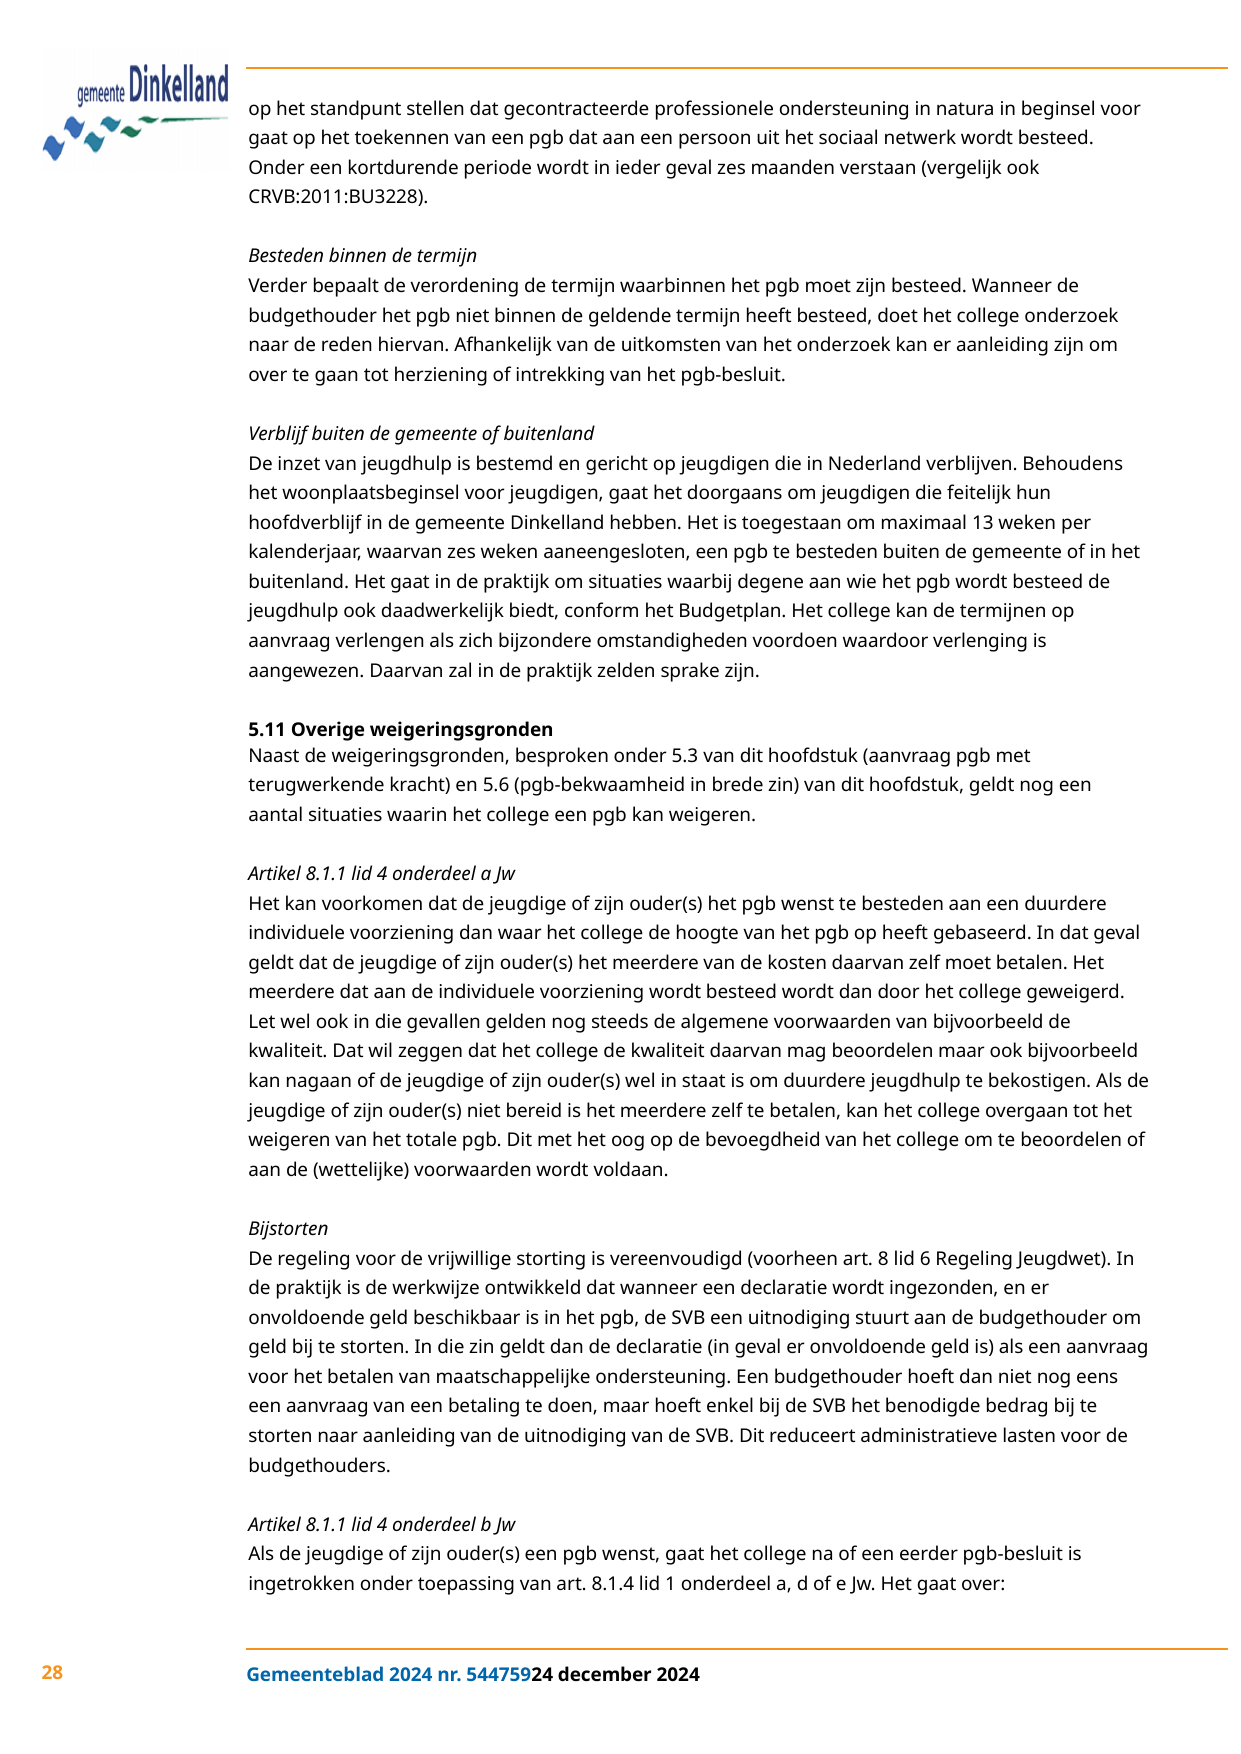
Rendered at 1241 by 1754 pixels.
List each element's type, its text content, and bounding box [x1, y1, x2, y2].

text Als de jeugdige of zijn ouder(s) een pgb wenst, gaat het college na of een eerder pgb-besluit is ingetrokken onder toepassing van art. 8.1.4 lid 1 onderdeel a, d of e Jw. Het gaat over: [248, 1541, 1152, 1596]
text op het standpunt stellen dat gecontracteerde professionele ondersteuning in natura in beginsel voor gaat op het toekennen van een pgb dat aan een persoon uit het sociaal netwerk wordt besteed. Onder een kortdurende periode wordt in ieder geval zes maanden verstaan (vergelijk ook CRVB:2011:BU3228). [248, 95, 1152, 209]
text De inzet van jeugdhulp is bestemd en gericht op jeugdigen die in Nederland verblijven. Behoudens het woonplaatsbeginsel voor jeugdigen, gaat het doorgaans om jeugdigen die feitelijk hun hoofdverblijf in de gemeente Dinkelland hebben. Het is toegestaan om maximaal 13 weken per kalenderjaar, waarvan zes weken aaneengesloten, een pgb te besteden buiten de gemeente of in het buitenland. Het gaat in de praktijk om situaties waarbij degene aan wie het pgb wordt besteed de jeugdhulp ook daadwerkelijk biedt, conform het Budgetplan. Het college kan de termijnen op aanvraag verlengen als zich bijzondere omstandigheden voordoen waardoor verlenging is aangewezen. Daarvan zal in de praktijk zelden sprake zijn. [248, 450, 1152, 683]
text Artikel 8.1.1 lid 4 onderdeel a Jw [248, 860, 1152, 886]
text 5.11 Overige weigeringsgronden [248, 716, 1152, 742]
picture [41, 47, 231, 172]
text Besteden binnen de termijn [248, 243, 1152, 268]
text Het kan voorkomen dat de jeugdige of zijn ouder(s) het pgb wenst te besteden aan een duurdere individuele voorziening dan waar het college de hoogte van het pgb op heeft gebaseerd. In dat geval geldt dat de jeugdige of zijn ouder(s) het meerdere van de kosten daarvan zelf moet betalen. Het meerdere dat aan de individuele voorziening wordt besteed wordt dan door het college geweigerd. Let wel ook in die gevallen gelden nog steeds de algemene voorwaarden van bijvoorbeeld de kwaliteit. Dat wil zeggen dat het college de kwaliteit daarvan mag beoordelen maar ook bijvoorbeeld kan nagaan of de jeugdige of zijn ouder(s) wel in staat is om duurdere jeugdhulp te bekostigen. Als de jeugdige of zijn ouder(s) niet bereid is het meerdere zelf te betalen, kan het college overgaan tot het weigeren van het totale pgb. Dit met het oog op de bevoegdheid van het college om te beoordelen of aan de (wettelijke) voorwaarden wordt voldaan. [248, 890, 1152, 1182]
text Verblijf buiten de gemeente of buitenland [248, 420, 1152, 446]
text De regeling voor de vrijwillige storting is vereenvoudigd (voorheen art. 8 lid 6 Regeling Jeugdwet). In de praktijk is de werkwijze ontwikkeld dat wanneer een declaratie wordt ingezonden, en er onvoldoende geld beschikbaar is in het pgb, de SVB een uitnodiging stuurt aan de budgethouder om geld bij te storten. In die zin geldt dan de declaratie (in geval er onvoldoende geld is) als een aanvraag voor het betalen van maatschappelijke ondersteuning. Een budgethouder hoeft dan niet nog eens een aanvraag van een betaling te doen, maar hoeft enkel bij de SVB het benodigde bedrag bij te storten naar aanleiding van de uitnodiging van de SVB. Dit reduceert administratieve lasten voor de budgethouders. [248, 1245, 1152, 1477]
text Bijstorten [248, 1215, 1152, 1241]
text Verder bepaalt de verordening de termijn waarbinnen het pgb moet zijn besteed. Wanneer de budgethouder het pgb niet binnen de geldende termijn heeft besteed, doet het college onderzoek naar de reden hiervan. Afhankelijk van de uitkomsten van het onderzoek kan er aanleiding zijn om over te gaan tot herziening of intrekking van het pgb-besluit. [248, 272, 1152, 387]
text Naast de weigeringsgronden, besproken onder 5.3 van dit hoofdstuk (aanvraag pgb met terugwerkende kracht) en 5.6 (pgb-bekwaamheid in brede zin) van dit hoofdstuk, geldt nog een aantal situaties waarin het college een pgb kan weigeren. [248, 742, 1152, 827]
text Artikel 8.1.1 lid 4 onderdeel b Jw [248, 1511, 1152, 1537]
